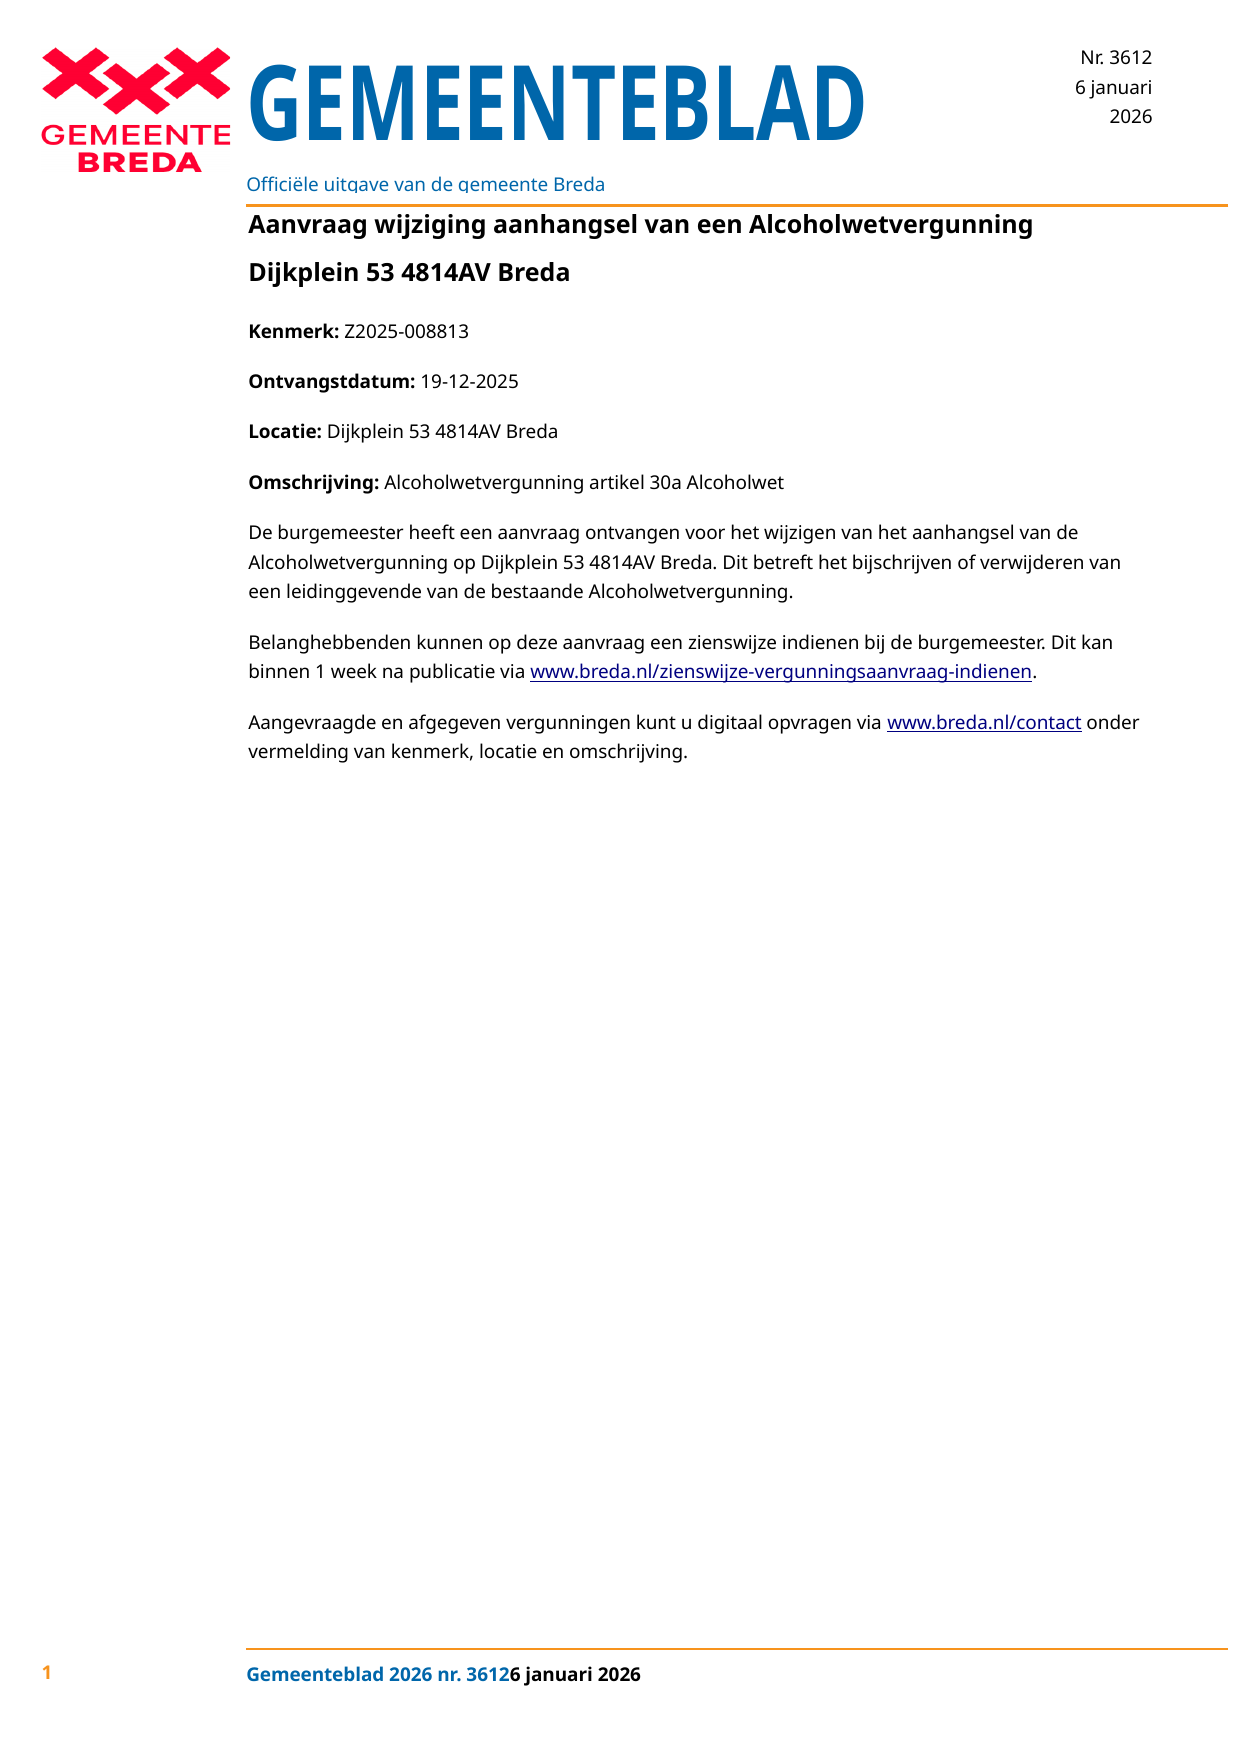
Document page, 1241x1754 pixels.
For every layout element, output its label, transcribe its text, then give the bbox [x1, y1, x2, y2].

text Aangevraagde en afgegeven vergunningen kunt u digitaal opvragen via www.breda.nl/contact onder vermelding van kenmerk, locatie en omschrijving. [248, 709, 1152, 764]
text Ontvangstdatum: 19-12-2025 [248, 368, 1152, 394]
text Aanvraag wijziging aanhangsel van een Alcoholwetvergunning Dijkplein 53 4814AV Breda [248, 207, 1152, 288]
text Kenmerk: Z2025-008813 [248, 318, 1152, 344]
text Locatie: Dijkplein 53 4814AV Breda [248, 419, 1152, 444]
text De burgemeester heeft een aanvraag ontvangen voor het wijzigen van het aanhangsel van de Alcoholwetvergunning op Dijkplein 53 4814AV Breda. Dit betreft het bijschrijven of verwijderen van een leidinggevende van de bestaande Alcoholwetvergunning. [248, 519, 1152, 604]
text Omschrijving: Alcoholwetvergunning artikel 30a Alcoholwet [248, 469, 1152, 495]
text Belanghebbenden kunnen op deze aanvraag een zienswijze indienen bij de burgemeester. Dit kan binnen 1 week na publicatie via www.breda.nl/zienswijze-vergunningsaanvraag-indienen. [248, 629, 1152, 684]
picture [41, 47, 231, 172]
